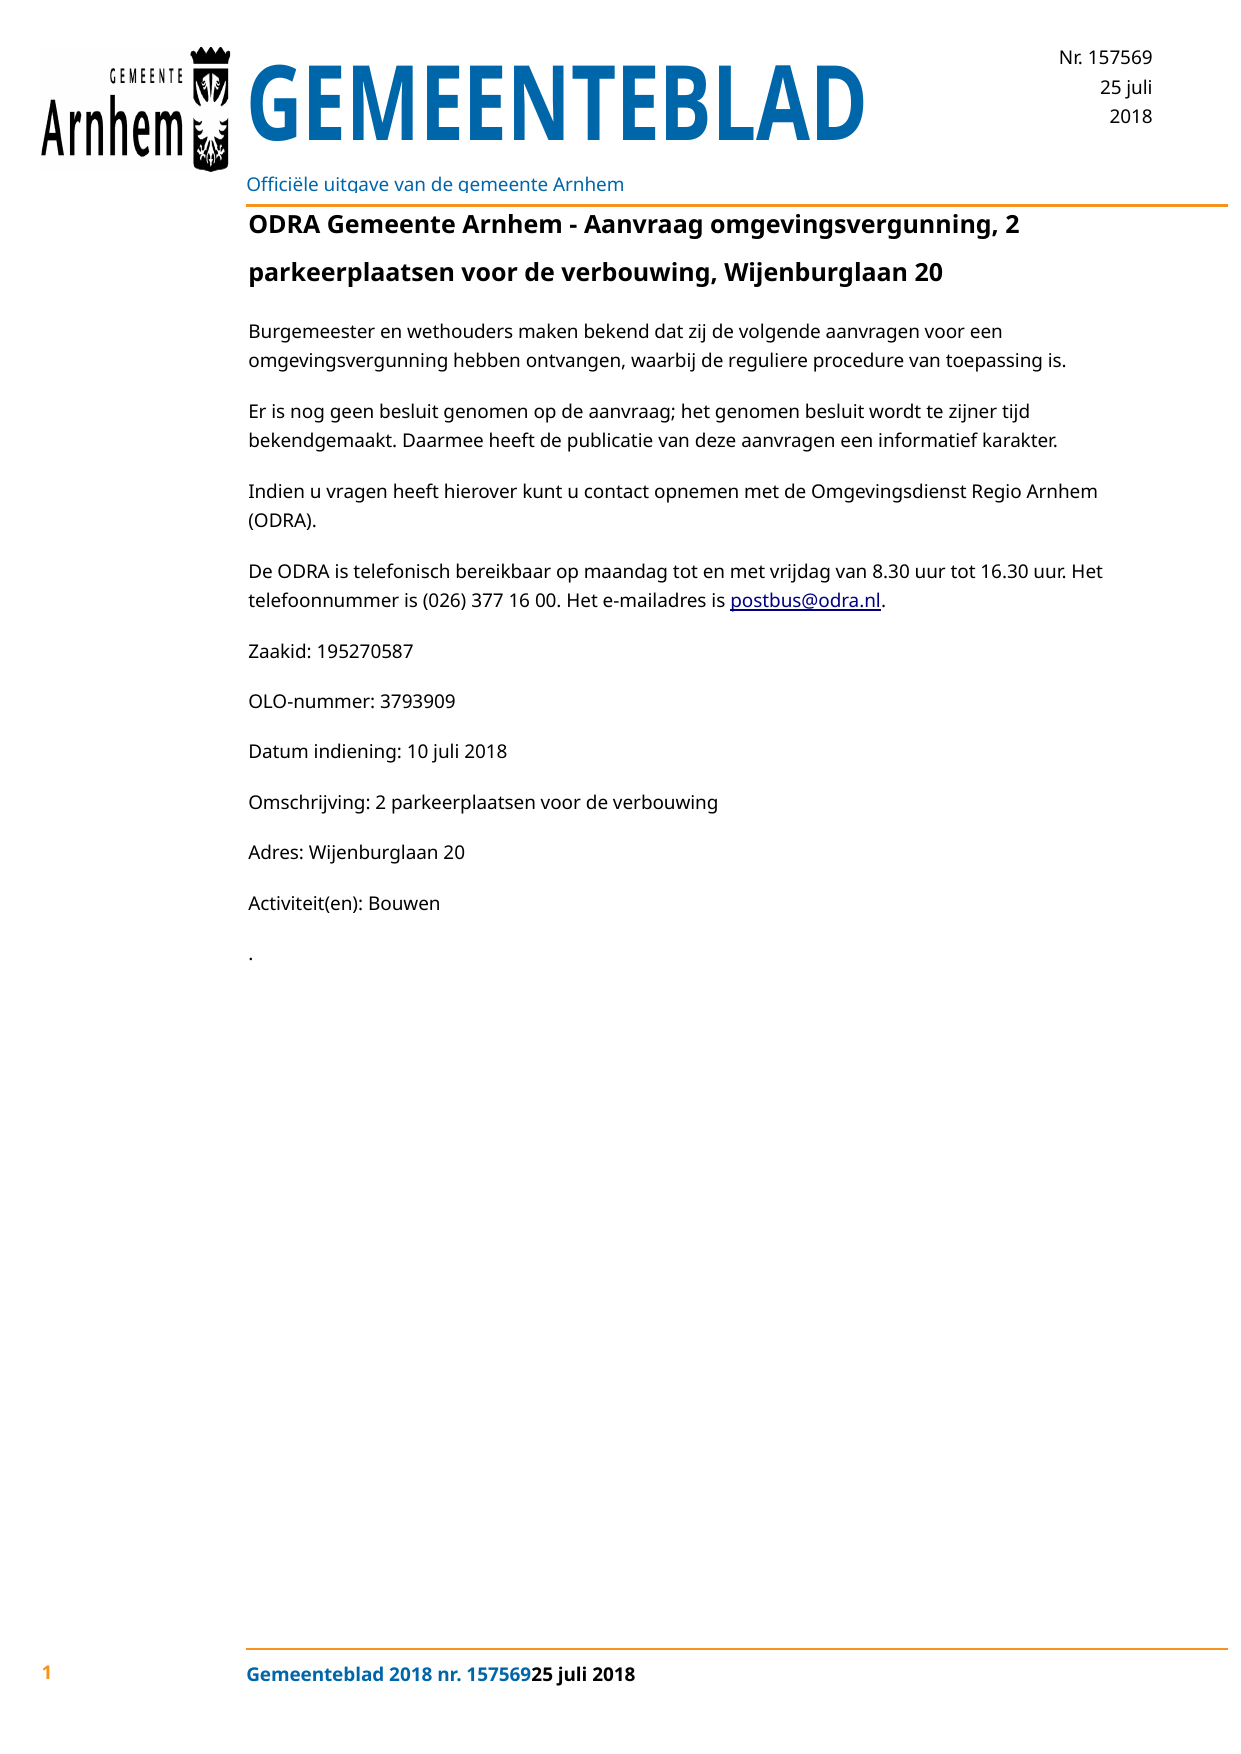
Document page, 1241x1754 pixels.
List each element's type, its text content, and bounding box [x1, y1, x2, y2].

text Adres: Wijenburglaan 20 [248, 839, 1152, 865]
text . [248, 940, 1152, 966]
text OLO-nummer: 3793909 [248, 688, 1152, 714]
text De ODRA is telefonisch bereikbaar op maandag tot en met vrijdag van 8.30 uur tot 16.30 uur. Het telefoonnummer is (026) 377 16 00. Het e-mailadres is postbus@odra.nl. [248, 558, 1152, 613]
text Activiteit(en): Bouwen [248, 890, 1152, 916]
text Omschrijving: 2 parkeerplaatsen voor de verbouwing [248, 789, 1152, 815]
text Burgemeester en wethouders maken bekend dat zij de volgende aanvragen voor een omgevingsvergunning hebben ontvangen, waarbij de reguliere procedure van toepassing is. [248, 318, 1152, 373]
text Er is nog geen besluit genomen op de aanvraag; het genomen besluit wordt te zijner tijd bekendgemaakt. Daarmee heeft de publicatie van deze aanvragen een informatief karakter. [248, 398, 1152, 453]
text ODRA Gemeente Arnhem - Aanvraag omgevingsvergunning, 2 parkeerplaatsen voor de verbouwing, Wijenburglaan 20 [248, 207, 1152, 288]
text Zaakid: 195270587 [248, 638, 1152, 664]
text Datum indiening: 10 juli 2018 [248, 739, 1152, 764]
text Indien u vragen heeft hierover kunt u contact opnemen met de Omgevingsdienst Regio Arnhem (ODRA). [248, 478, 1152, 533]
picture [41, 47, 231, 172]
